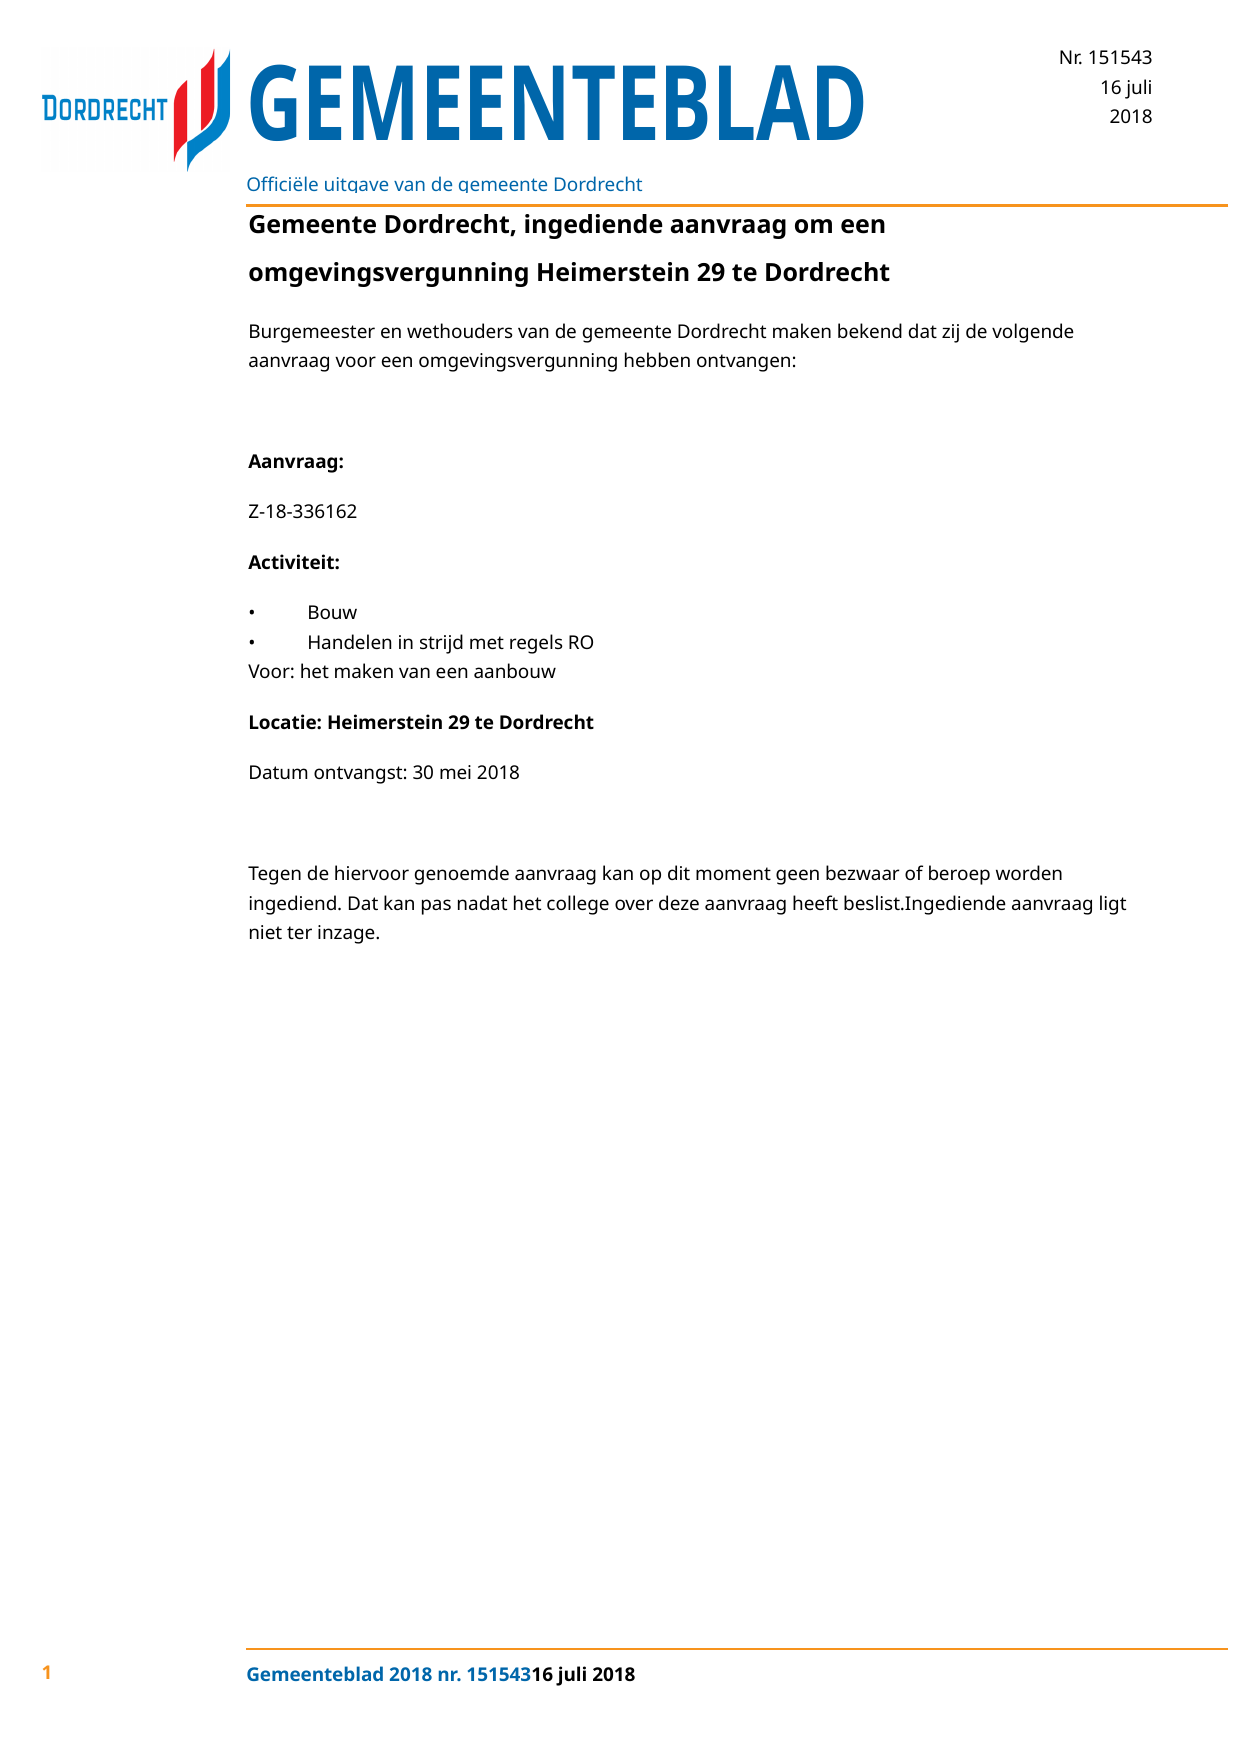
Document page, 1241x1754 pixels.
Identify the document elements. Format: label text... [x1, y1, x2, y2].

text Burgemeester en wethouders van de gemeente Dordrecht maken bekend dat zij de volgende aanvraag voor een omgevingsvergunning hebben ontvangen: [248, 318, 1152, 373]
text Locatie: Heimerstein 29 te Dordrecht [248, 709, 1152, 735]
text Z-18-336162 [248, 499, 1152, 524]
text Gemeente Dordrecht, ingediende aanvraag om een omgevingsvergunning Heimerstein 29 te Dordrecht [248, 207, 1152, 288]
text Activiteit: [248, 549, 1152, 575]
picture [41, 47, 231, 172]
text Datum ontvangst: 30 mei 2018 [248, 759, 1152, 785]
list Bouw [248, 599, 1152, 625]
list Handelen in strijd met regels RO [248, 629, 1152, 655]
text Aanvraag: [248, 448, 1152, 474]
text Tegen de hiervoor genoemde aanvraag kan op dit moment geen bezwaar of beroep worden ingediend. Dat kan pas nadat het college over deze aanvraag heeft beslist.Ingediende aanvraag ligt niet ter inzage. [248, 860, 1152, 945]
text Voor: het maken van een aanbouw [248, 659, 1152, 684]
